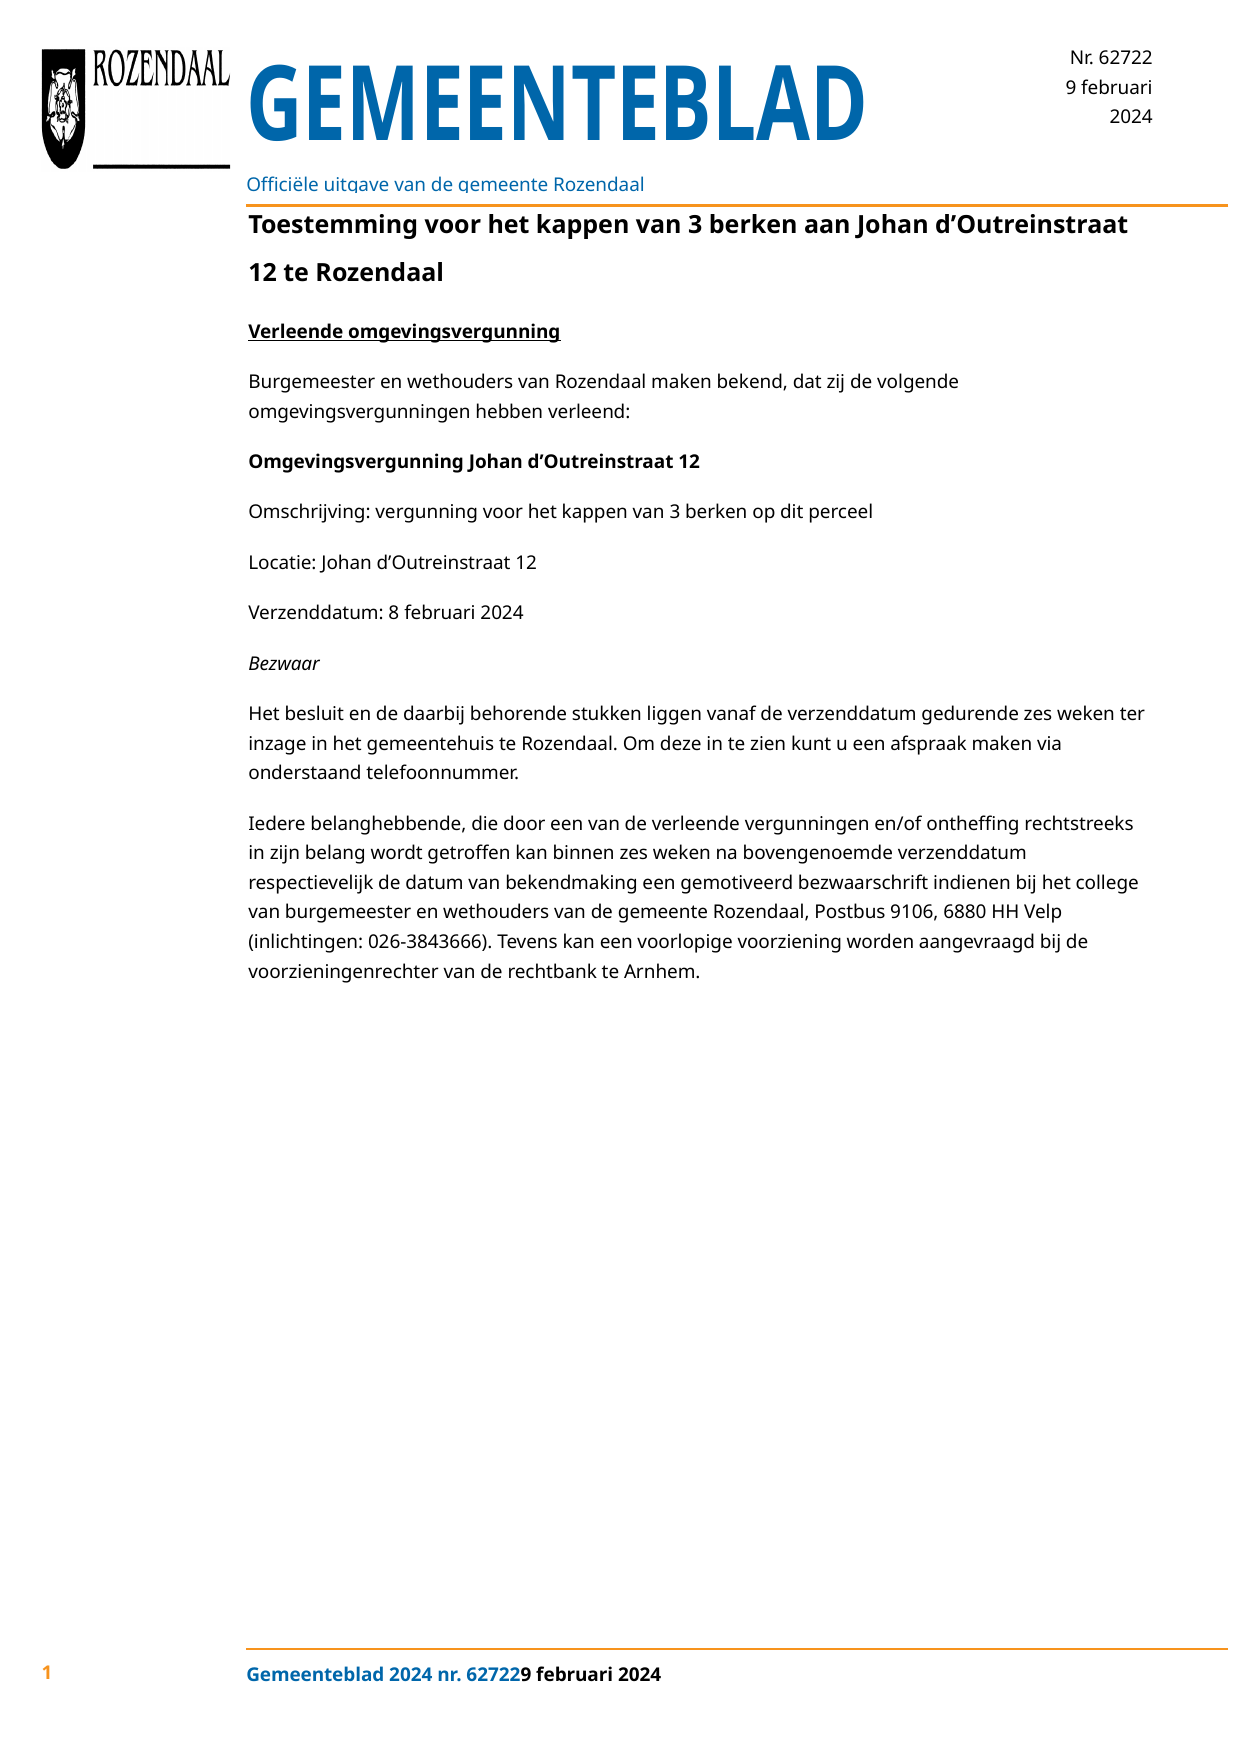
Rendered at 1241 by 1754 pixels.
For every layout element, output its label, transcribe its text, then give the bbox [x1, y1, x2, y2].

text Het besluit en de daarbij behorende stukken liggen vanaf de verzenddatum gedurende zes weken ter inzage in het gemeentehuis te Rozendaal. Om deze in te zien kunt u een afspraak maken via onderstaand telefoonnummer. [248, 700, 1152, 785]
text Omgevingsvergunning Johan d’Outreinstraat 12 [248, 448, 1152, 474]
text Bezwaar [248, 650, 1152, 676]
text Burgemeester en wethouders van Rozendaal maken bekend, dat zij de volgende omgevingsvergunningen hebben verleend: [248, 368, 1152, 424]
picture [41, 47, 231, 172]
text Toestemming voor het kappen van 3 berken aan Johan d’Outreinstraat 12 te Rozendaal [248, 207, 1152, 288]
text Verzenddatum: 8 februari 2024 [248, 599, 1152, 625]
text Locatie: Johan d’Outreinstraat 12 [248, 549, 1152, 575]
text Iedere belanghebbende, die door een van de verleende vergunningen en/of ontheffing rechtstreeks in zijn belang wordt getroffen kan binnen zes weken na bovengenoemde verzenddatum respectievelijk de datum van bekendmaking een gemotiveerd bezwaarschrift indienen bij het college van burgemeester en wethouders van de gemeente Rozendaal, Postbus 9106, 6880 HH Velp (inlichtingen: 026-3843666). Tevens kan een voorlopige voorziening worden aangevraagd bij de voorzieningenrechter van de rechtbank te Arnhem. [248, 810, 1152, 984]
text Omschrijving: vergunning voor het kappen van 3 berken op dit perceel [248, 499, 1152, 524]
text Verleende omgevingsvergunning [248, 318, 1152, 344]
